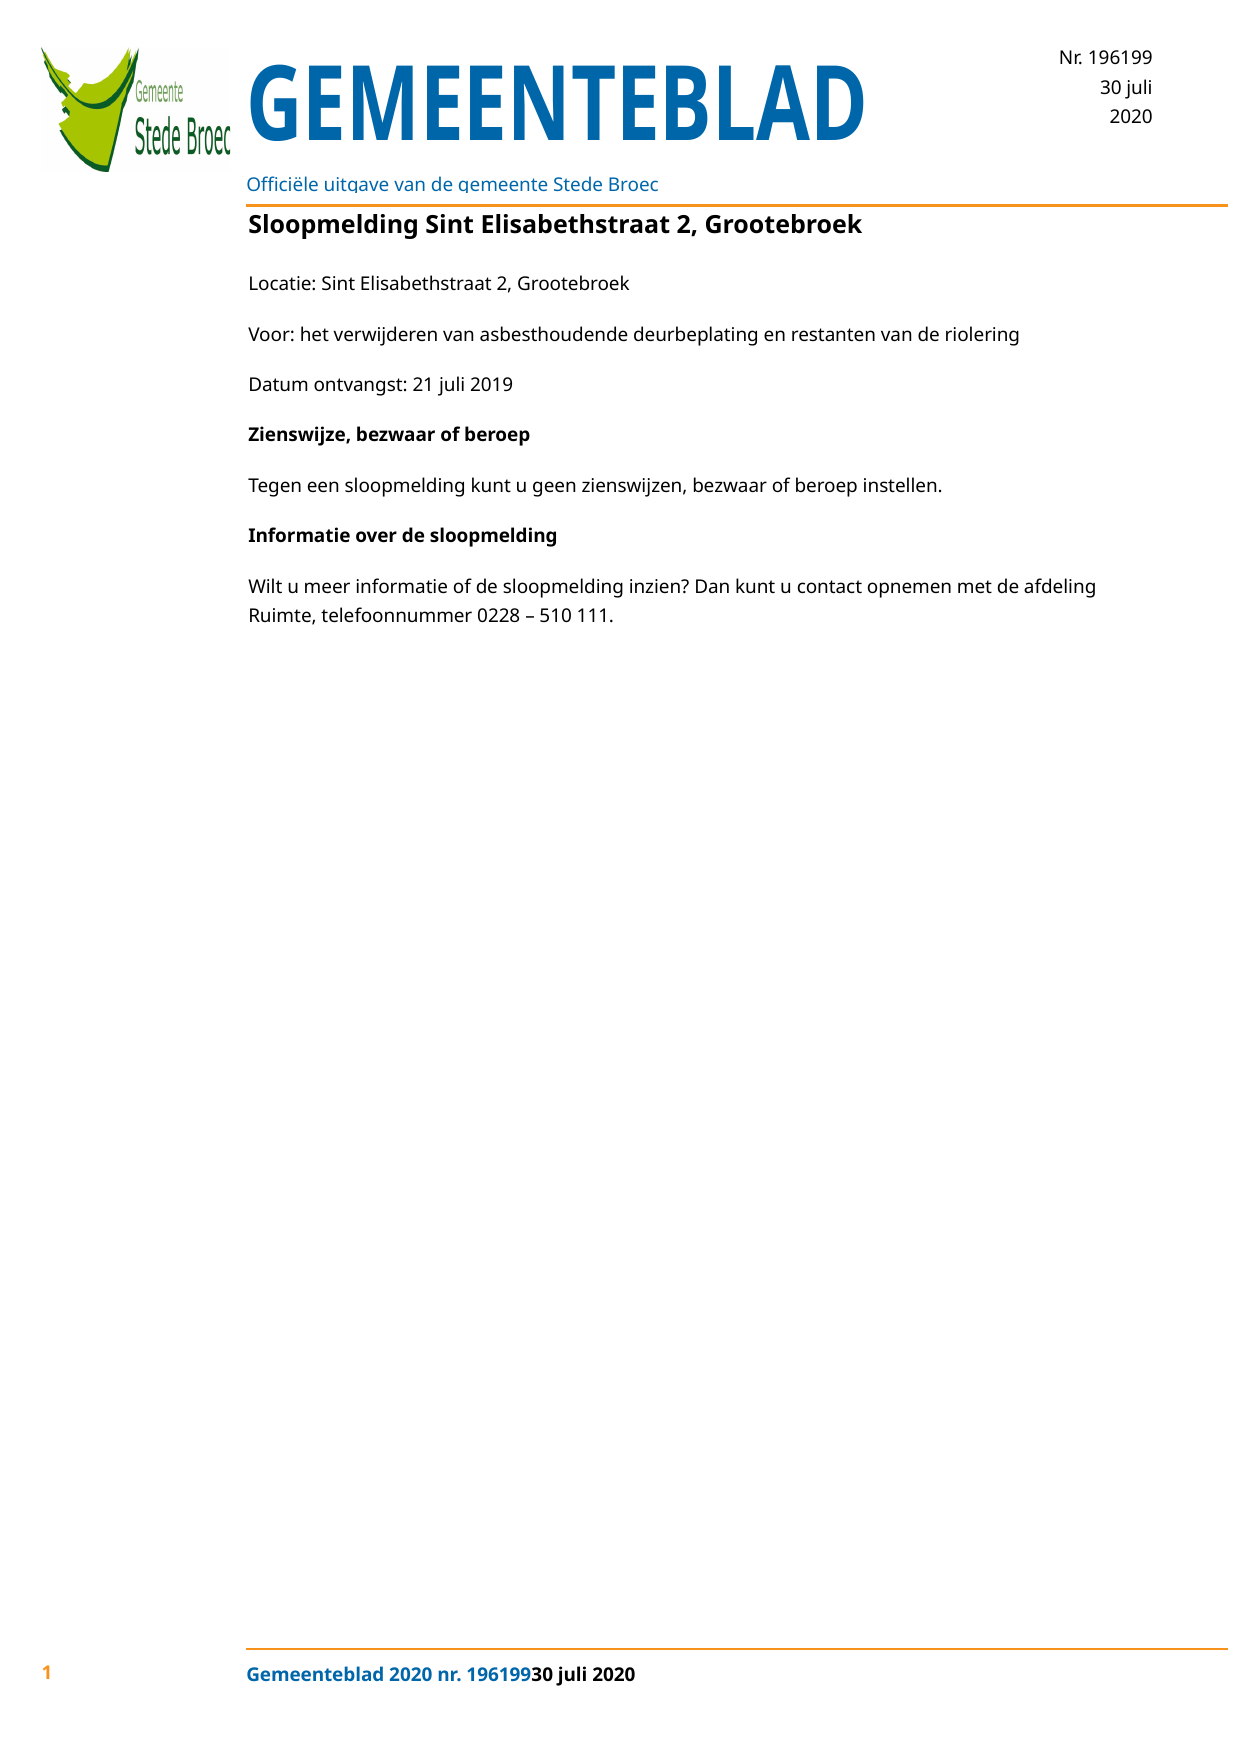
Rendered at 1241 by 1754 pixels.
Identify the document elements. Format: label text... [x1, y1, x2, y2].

text Informatie over de sloopmelding [248, 522, 1152, 548]
text Wilt u meer informatie of de sloopmelding inzien? Dan kunt u contact opnemen met de afdeling Ruimte, telefoonnummer 0228 – 510 111. [248, 573, 1152, 628]
text Voor: het verwijderen van asbesthoudende deurbeplating en restanten van de riolering [248, 321, 1152, 346]
picture [41, 47, 231, 172]
text Zienswijze, bezwaar of beroep [248, 422, 1152, 447]
text Sloopmelding Sint Elisabethstraat 2, Grootebroek [248, 207, 1152, 241]
text Tegen een sloopmelding kunt u geen zienswijzen, bezwaar of beroep instellen. [248, 472, 1152, 498]
text Datum ontvangst: 21 juli 2019 [248, 371, 1152, 397]
text Locatie: Sint Elisabethstraat 2, Grootebroek [248, 270, 1152, 296]
